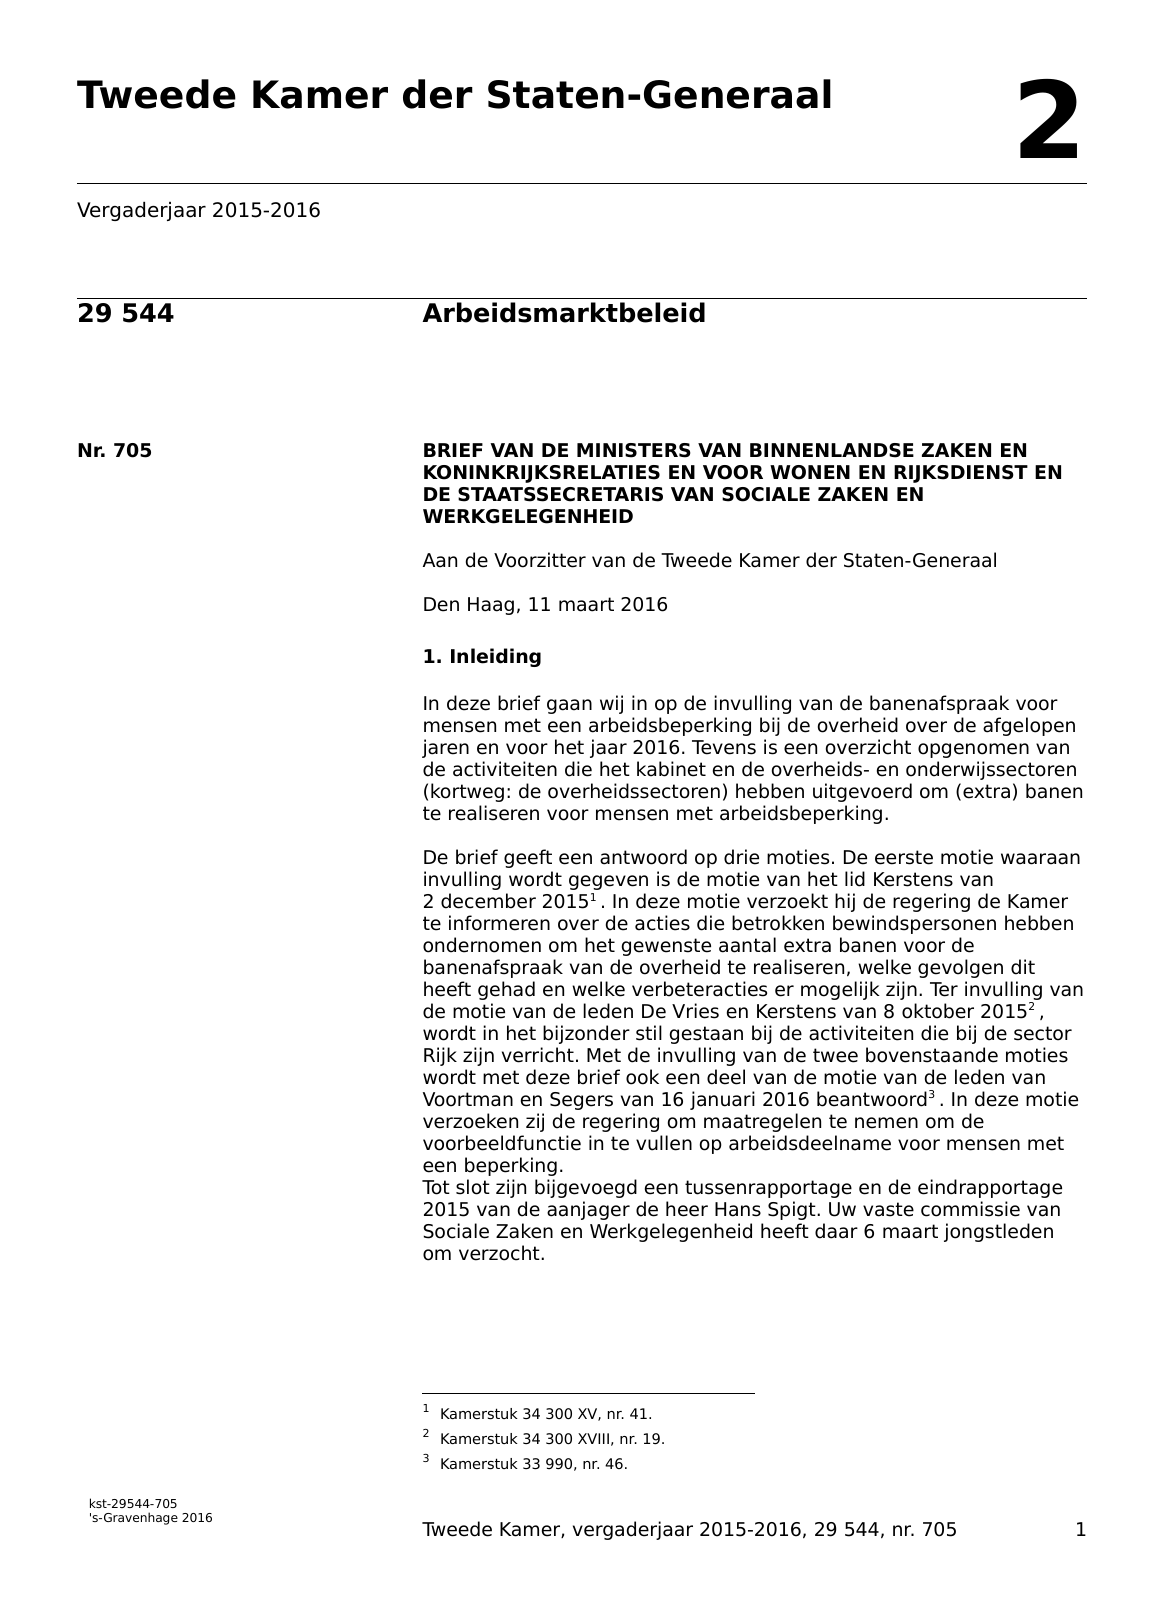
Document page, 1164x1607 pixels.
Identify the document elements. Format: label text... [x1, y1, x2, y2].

subtitle 1. Inleiding [422, 646, 1087, 668]
text Aan de Voorzitter van de Tweede Kamer der Staten-Generaal [422, 550, 1087, 572]
subtitle Nr. 705 BRIEF VAN DE MINISTERS VAN BINNENLANDSE ZAKEN EN KONINKRIJKSRELATIES EN VOOR WONEN EN RIJKSDIENST EN DE STAATSSECRETARIS VAN SOCIALE ZAKEN EN WERKGELEGENHEID [77, 440, 1087, 528]
subtitle 29 544 Arbeidsmarktbeleid [77, 299, 1087, 329]
text Tot slot zijn bijgevoegd een tussenrapportage en de eindrapportage 2015 van de aanjager de heer Hans Spigt. Uw vaste commissie van Sociale Zaken en Werkgelegenheid heeft daar 6 maart jongstleden om verzocht. [422, 1177, 1087, 1264]
text kst-29544-705 [88, 1497, 323, 1511]
text De brief geeft een antwoord op drie moties. De eerste motie waaraan invulling wordt gegeven is de motie van het lid Kerstens van 2 december 2015. In deze motie verzoekt hij de regering de Kamer te informeren over de acties die betrokken bewindspersonen hebben ondernomen om het gewenste aantal extra banen voor de banenafspraak van de overheid te realiseren, welke gevolgen dit heeft gehad en welke verbeteracties er mogelijk zijn. Ter invulling van de motie van de leden De Vries en Kerstens van 8 oktober 2015, wordt in het bijzonder stil gestaan bij de activiteiten die bij de sector Rijk zijn verricht. Met de invulling van de twee bovenstaande moties wordt met deze brief ook een deel van de motie van de leden van Voortman en Segers van 16 januari 2016 beantwoord. In deze motie verzoeken zij de regering om maatregelen te nemen om de voorbeeldfunctie in te vullen op arbeidsdeelname voor mensen met een beperking. [422, 847, 1087, 1177]
text Kamerstuk 34 300 XVIII, nr. 19. [422, 1427, 1087, 1449]
table_header 2 [886, 59, 1087, 183]
text Kamerstuk 34 300 XV, nr. 41. [422, 1402, 1087, 1424]
text Kamerstuk 33 990, nr. 46. [422, 1452, 1087, 1474]
table_cell Vergaderjaar 2015-2016 [77, 184, 1087, 298]
table_header Tweede Kamer der Staten-Generaal [77, 59, 886, 183]
text Den Haag, 11 maart 2016 [422, 594, 1087, 616]
text In deze brief gaan wij in op de invulling van de banenafspraak voor mensen met een arbeidsbeperking bij de overheid over de afgelopen jaren en voor het jaar 2016. Tevens is een overzicht opgenomen van de activiteiten die het kabinet en de overheids- en onderwijssectoren (kortweg: de overheidssectoren) hebben uitgevoerd om (extra) banen te realiseren voor mensen met arbeidsbeperking. [422, 693, 1087, 825]
text 's-Gravenhage 2016 [88, 1511, 323, 1525]
